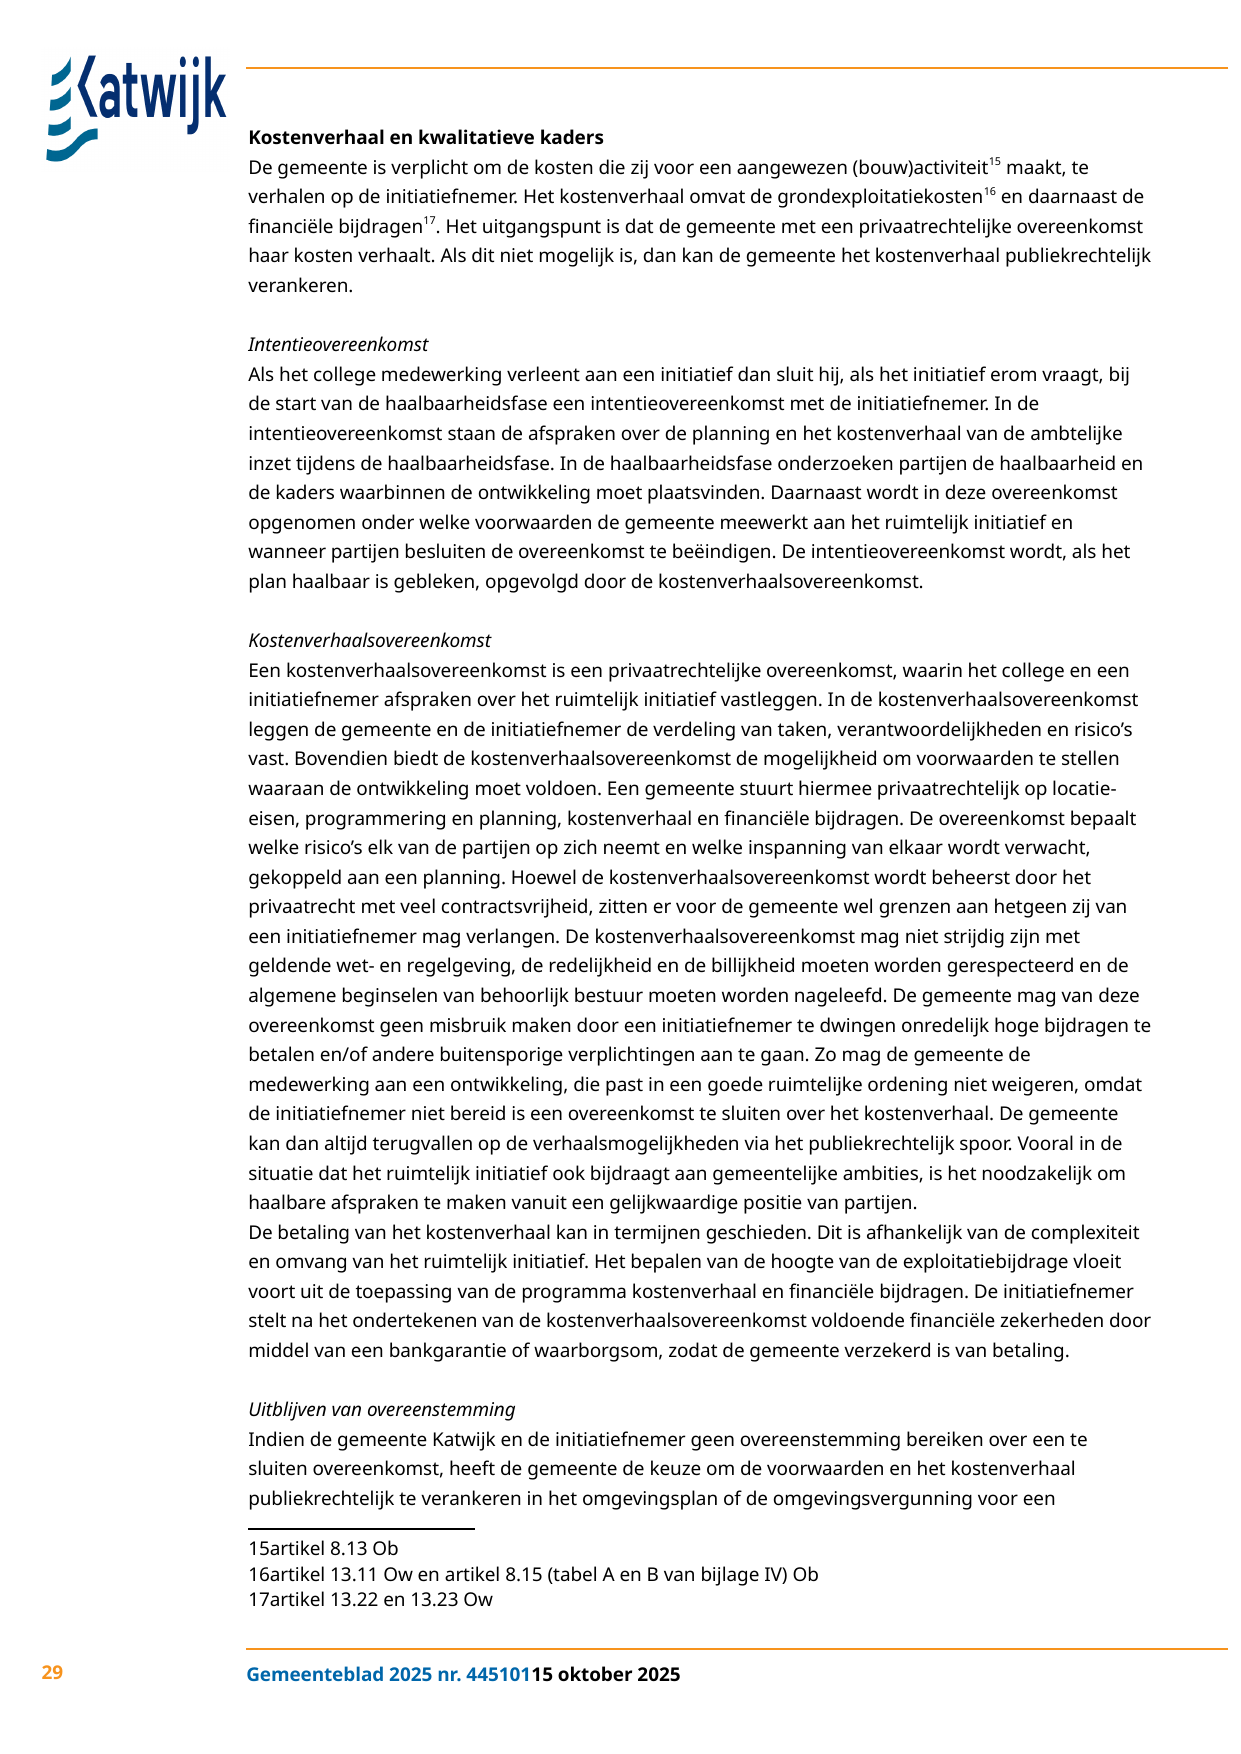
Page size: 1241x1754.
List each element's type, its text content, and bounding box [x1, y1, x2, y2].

text Kostenverhaal en kwalitatieve kaders [248, 124, 1152, 150]
text Indien de gemeente Katwijk en de initiatiefnemer geen overeenstemming bereiken over een te sluiten overeenkomst, heeft de gemeente de keuze om de voorwaarden en het kostenverhaal publiekrechtelijk te verankeren in het omgevingsplan of de omgevingsvergunning voor een [248, 1426, 1152, 1511]
text artikel 13.22 en 13.23 Ow [248, 1586, 1152, 1612]
text Als het college medewerking verleent aan een initiatief dan sluit hij, als het initiatief erom vraagt, bij de start van de haalbaarheidsfase een intentieovereenkomst met de initiatiefnemer. In de intentieovereenkomst staan de afspraken over de planning en het kostenverhaal van de ambtelijke inzet tijdens de haalbaarheidsfase. In de haalbaarheidsfase onderzoeken partijen de haalbaarheid en de kaders waarbinnen de ontwikkeling moet plaatsvinden. Daarnaast wordt in deze overeenkomst opgenomen onder welke voorwaarden de gemeente meewerkt aan het ruimtelijk initiatief en wanneer partijen besluiten de overeenkomst te beëindigen. De intentieovereenkomst wordt, als het plan haalbaar is gebleken, opgevolgd door de kostenverhaalsovereenkomst. [248, 361, 1152, 594]
text artikel 13.11 Ow en artikel 8.15 (tabel A en B van bijlage IV) Ob [248, 1561, 1152, 1586]
picture [41, 47, 231, 172]
text De betaling van het kostenverhaal kan in termijnen geschieden. Dit is afhankelijk van de complexiteit en omvang van het ruimtelijk initiatief. Het bepalen van de hoogte van de exploitatiebijdrage vloeit voort uit de toepassing van de programma kostenverhaal en financiële bijdragen. De initiatiefnemer stelt na het ondertekenen van de kostenverhaalsovereenkomst voldoende financiële zekerheden door middel van een bankgarantie of waarborgsom, zodat de gemeente verzekerd is van betaling. [248, 1219, 1152, 1363]
text Kostenverhaalsovereenkomst [248, 627, 1152, 653]
text Een kostenverhaalsovereenkomst is een privaatrechtelijke overeenkomst, waarin het college en een initiatiefnemer afspraken over het ruimtelijk initiatief vastleggen. In de kostenverhaalsovereenkomst leggen de gemeente en de initiatiefnemer de verdeling van taken, verantwoordelijkheden en risico’s vast. Bovendien biedt de kostenverhaalsovereenkomst de mogelijkheid om voorwaarden te stellen waaraan de ontwikkeling moet voldoen. Een gemeente stuurt hiermee privaatrechtelijk op locatie-eisen, programmering en planning, kostenverhaal en financiële bijdragen. De overeenkomst bepaalt welke risico’s elk van de partijen op zich neemt en welke inspanning van elkaar wordt verwacht, gekoppeld aan een planning. Hoewel de kostenverhaalsovereenkomst wordt beheerst door het privaatrecht met veel contractsvrijheid, zitten er voor de gemeente wel grenzen aan hetgeen zij van een initiatiefnemer mag verlangen. De kostenverhaalsovereenkomst mag niet strijdig zijn met geldende wet- en regelgeving, de redelijkheid en de billijkheid moeten worden gerespecteerd en de algemene beginselen van behoorlijk bestuur moeten worden nageleefd. De gemeente mag van deze overeenkomst geen misbruik maken door een initiatiefnemer te dwingen onredelijk hoge bijdragen te betalen en/of andere buitensporige verplichtingen aan te gaan. Zo mag de gemeente de medewerking aan een ontwikkeling, die past in een goede ruimtelijke ordening niet weigeren, omdat de initiatiefnemer niet bereid is een overeenkomst te sluiten over het kostenverhaal. De gemeente kan dan altijd terugvallen op de verhaalsmogelijkheden via het publiekrechtelijk spoor. Vooral in de situatie dat het ruimtelijk initiatief ook bijdraagt aan gemeentelijke ambities, is het noodzakelijk om haalbare afspraken te maken vanuit een gelijkwaardige positie van partijen. [248, 657, 1152, 1215]
text De gemeente is verplicht om de kosten die zij voor een aangewezen (bouw)activiteit maakt, te verhalen op de initiatiefnemer. Het kostenverhaal omvat de grondexploitatiekosten en daarnaast de financiële bijdragen. Het uitgangspunt is dat de gemeente met een privaatrechtelijke overeenkomst haar kosten verhaalt. Als dit niet mogelijk is, dan kan de gemeente het kostenverhaal publiekrechtelijk verankeren. [248, 154, 1152, 298]
text artikel 8.13 Ob [248, 1535, 1152, 1561]
text Intentieovereenkomst [248, 331, 1152, 357]
text Uitblijven van overeenstemming [248, 1396, 1152, 1422]
